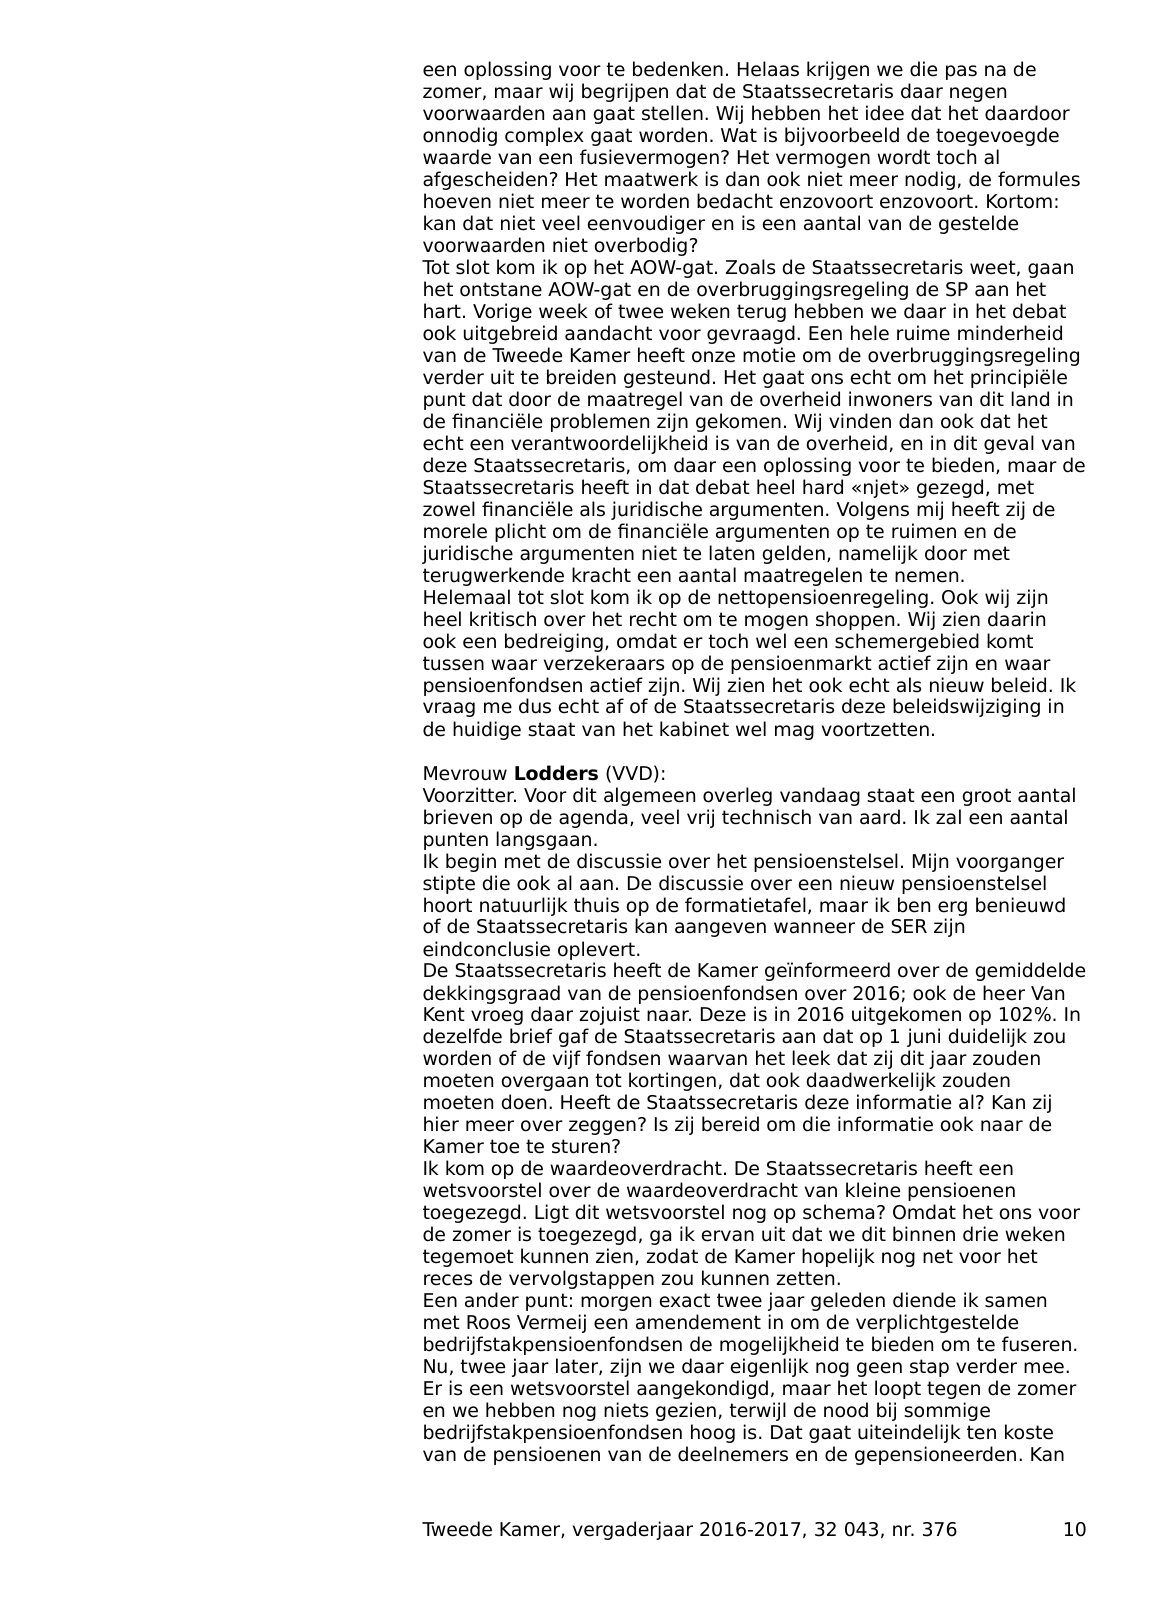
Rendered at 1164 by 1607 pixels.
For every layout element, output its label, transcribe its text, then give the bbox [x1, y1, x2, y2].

text Ik kom op de waardeoverdracht. De Staatssecretaris heeft een wetsvoorstel over de waardeoverdracht van kleine pensioenen toegezegd. Ligt dit wetsvoorstel nog op schema? Omdat het ons voor de zomer is toegezegd, ga ik ervan uit dat we dit binnen drie weken tegemoet kunnen zien, zodat de Kamer hopelijk nog net voor het reces de vervolgstappen zou kunnen zetten. [422, 1158, 1087, 1290]
text een oplossing voor te bedenken. Helaas krijgen we die pas na de zomer, maar wij begrijpen dat de Staatssecretaris daar negen voorwaarden aan gaat stellen. Wij hebben het idee dat het daardoor onnodig complex gaat worden. Wat is bijvoorbeeld de toegevoegde waarde van een fusievermogen? Het vermogen wordt toch al afgescheiden? Het maatwerk is dan ook niet meer nodig, de formules hoeven niet meer te worden bedacht enzovoort enzovoort. Kortom: kan dat niet veel eenvoudiger en is een aantal van de gestelde voorwaarden niet overbodig? [422, 59, 1087, 257]
text Mevrouw Lodders (VVD): [422, 763, 1087, 784]
text De Staatssecretaris heeft de Kamer geïnformeerd over de gemiddelde dekkingsgraad van de pensioenfondsen over 2016; ook de heer Van Kent vroeg daar zojuist naar. Deze is in 2016 uitgekomen op 102%. In dezelfde brief gaf de Staatssecretaris aan dat op 1 juni duidelijk zou worden of de vijf fondsen waarvan het leek dat zij dit jaar zouden moeten overgaan tot kortingen, dat ook daadwerkelijk zouden moeten doen. Heeft de Staatssecretaris deze informatie al? Kan zij hier meer over zeggen? Is zij bereid om die informatie ook naar de Kamer toe te sturen? [422, 960, 1087, 1158]
text Helemaal tot slot kom ik op de nettopensioenregeling. Ook wij zijn heel kritisch over het recht om te mogen shoppen. Wij zien daarin ook een bedreiging, omdat er toch wel een schemergebied komt tussen waar verzekeraars op de pensioenmarkt actief zijn en waar pensioenfondsen actief zijn. Wij zien het ook echt als nieuw beleid. Ik vraag me dus echt af of de Staatssecretaris deze beleidswijziging in de huidige staat van het kabinet wel mag voortzetten. [422, 587, 1087, 740]
text Tot slot kom ik op het AOW-gat. Zoals de Staatssecretaris weet, gaan het ontstane AOW-gat en de overbruggingsregeling de SP aan het hart. Vorige week of twee weken terug hebben we daar in het debat ook uitgebreid aandacht voor gevraagd. Een hele ruime minderheid van de Tweede Kamer heeft onze motie om de overbruggingsregeling verder uit te breiden gesteund. Het gaat ons echt om het principiële punt dat door de maatregel van de overheid inwoners van dit land in de financiële problemen zijn gekomen. Wij vinden dan ook dat het echt een verantwoordelijkheid is van de overheid, en in dit geval van deze Staatssecretaris, om daar een oplossing voor te bieden, maar de Staatssecretaris heeft in dat debat heel hard «njet» gezegd, met zowel financiële als juridische argumenten. Volgens mij heeft zij de morele plicht om de financiële argumenten op te ruimen en de juridische argumenten niet te laten gelden, namelijk door met terugwerkende kracht een aantal maatregelen te nemen. [422, 257, 1087, 587]
text Voorzitter. Voor dit algemeen overleg vandaag staat een groot aantal brieven op de agenda, veel vrij technisch van aard. Ik zal een aantal punten langsgaan. [422, 784, 1087, 851]
text Ik begin met de discussie over het pensioenstelsel. Mijn voorganger stipte die ook al aan. De discussie over een nieuw pensioenstelsel hoort natuurlijk thuis op de formatietafel, maar ik ben erg benieuwd of de Staatssecretaris kan aangeven wanneer de SER zijn eindconclusie oplevert. [422, 851, 1087, 960]
text Een ander punt: morgen exact twee jaar geleden diende ik samen met Roos Vermeij een amendement in om de verplichtgestelde bedrijfstakpensioenfondsen de mogelijkheid te bieden om te fuseren. Nu, twee jaar later, zijn we daar eigenlijk nog geen stap verder mee. Er is een wetsvoorstel aangekondigd, maar het loopt tegen de zomer en we hebben nog niets gezien, terwijl de nood bij sommige bedrijfstakpensioenfondsen hoog is. Dat gaat uiteindelijk ten koste van de pensioenen van de deelnemers en de gepensioneerden. Kan [422, 1290, 1087, 1466]
